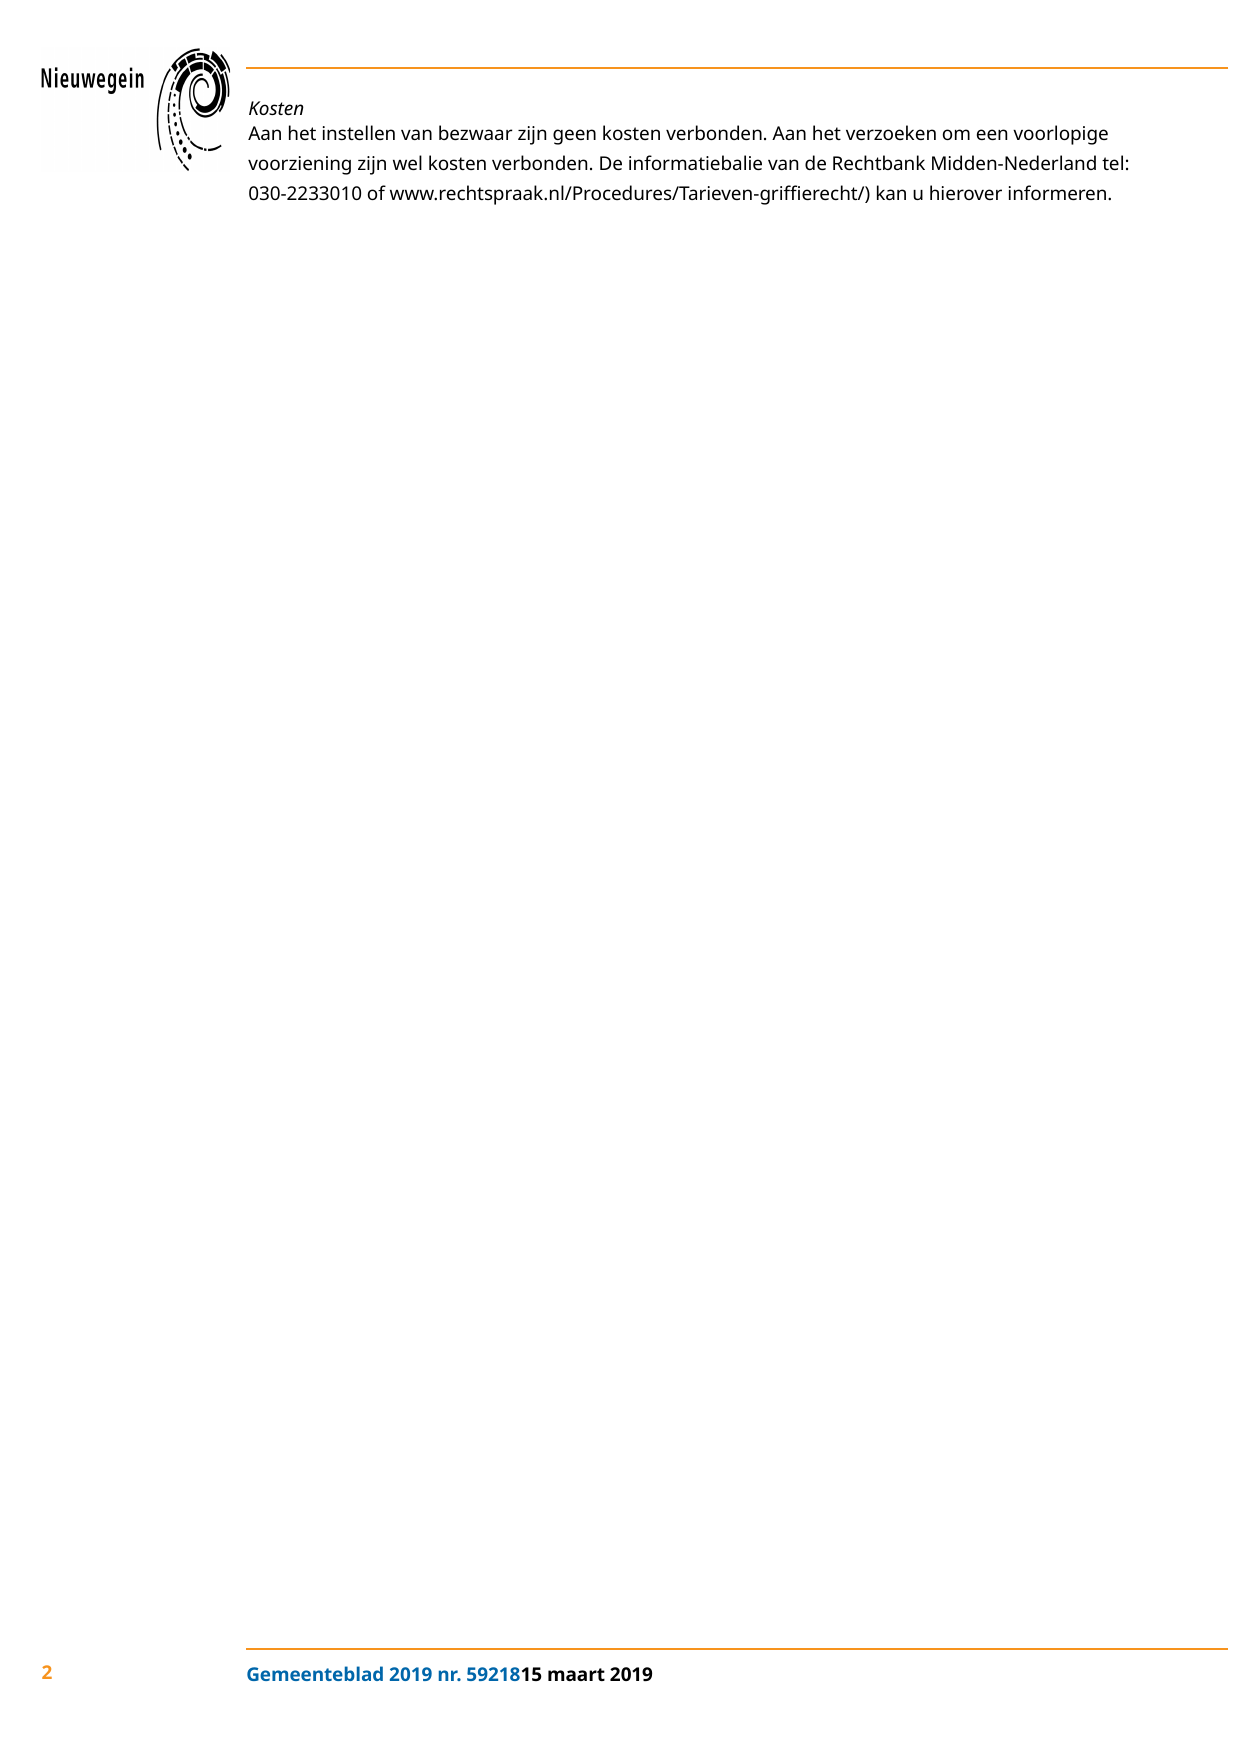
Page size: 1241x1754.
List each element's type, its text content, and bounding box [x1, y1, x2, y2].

text Aan het instellen van bezwaar zijn geen kosten verbonden. Aan het verzoeken om een voorlopige voorziening zijn wel kosten verbonden. De informatiebalie van de Rechtbank Midden-Nederland tel: 030-2233010 of www.rechtspraak.nl/Procedures/Tarieven-griffierecht/) kan u hierover informeren. [248, 121, 1152, 205]
text Kosten [248, 95, 1152, 121]
picture [41, 47, 231, 172]
